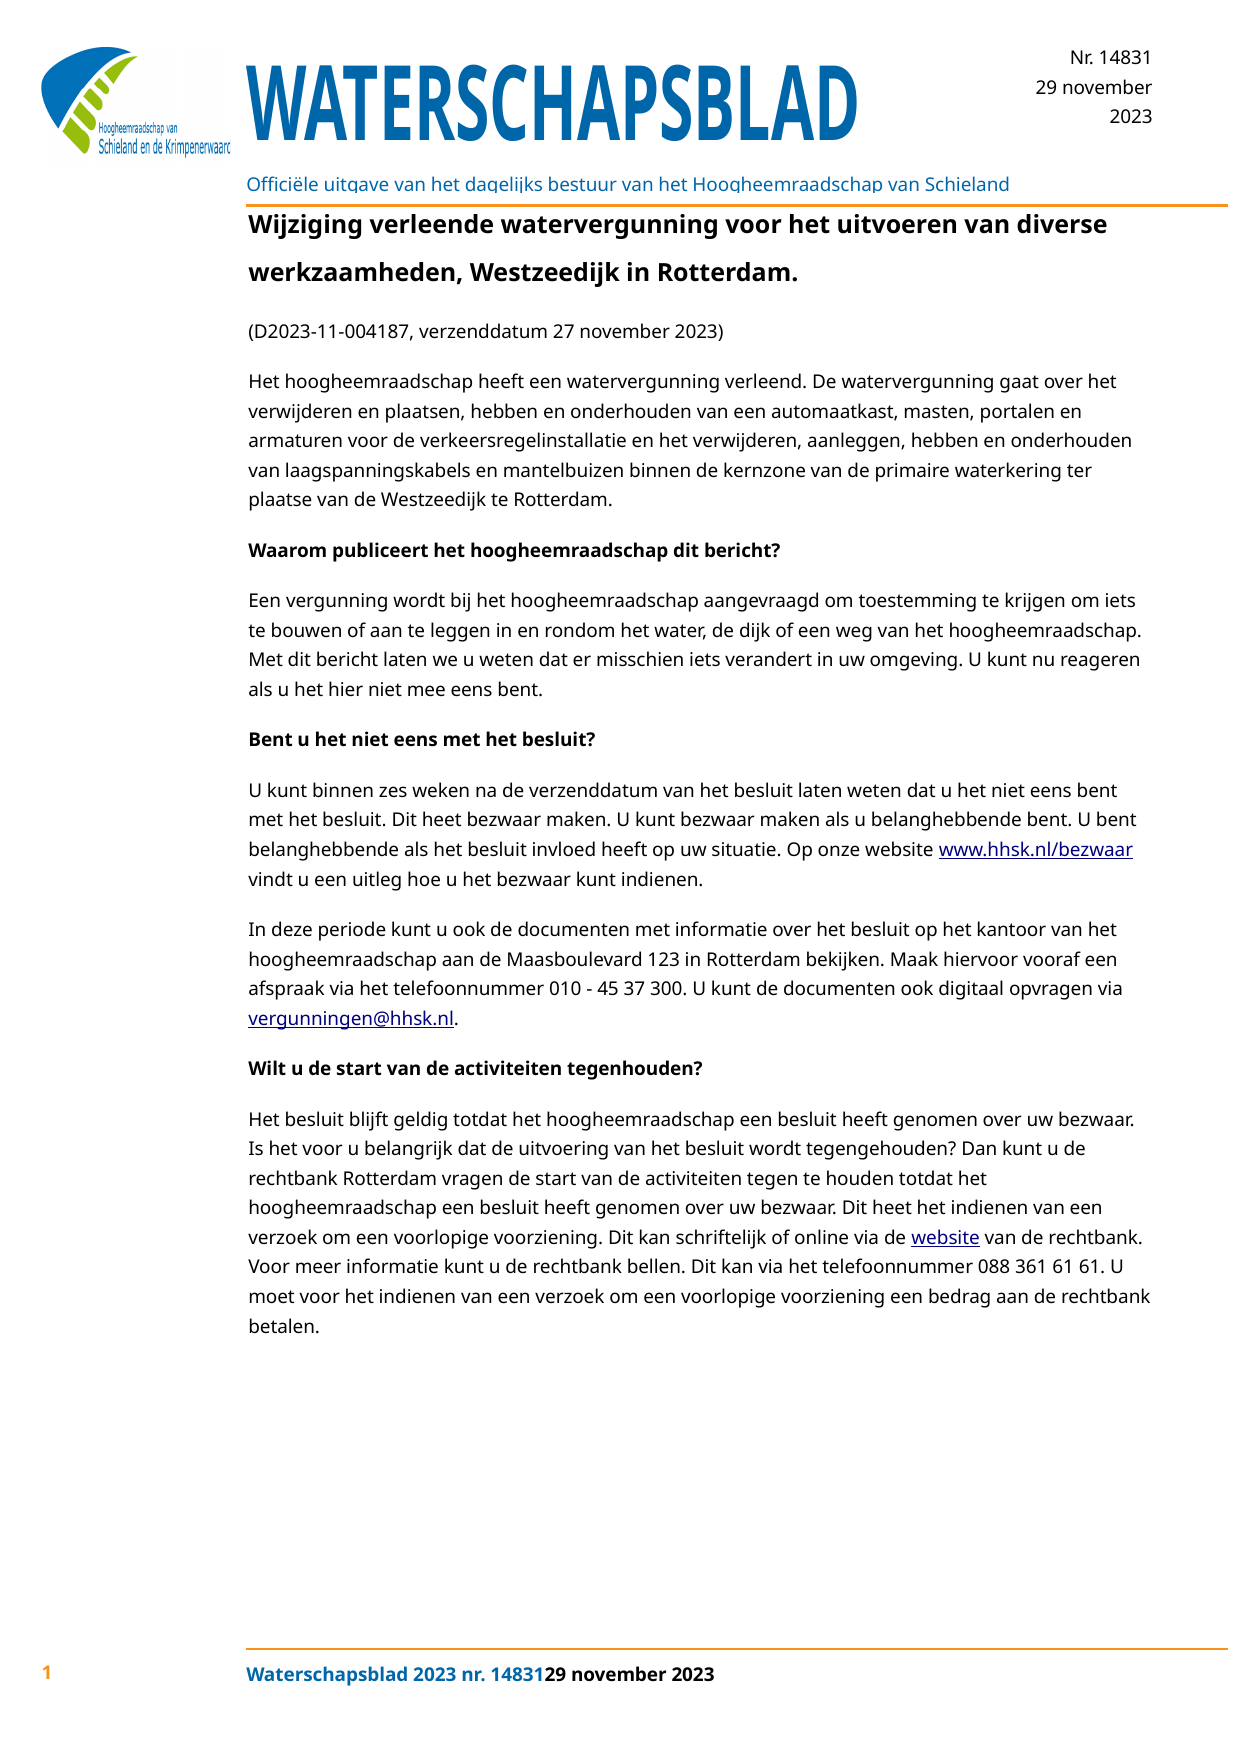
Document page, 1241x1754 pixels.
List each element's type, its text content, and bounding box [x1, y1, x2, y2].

text Het hoogheemraadschap heeft een watervergunning verleend. De watervergunning gaat over het verwijderen en plaatsen, hebben en onderhouden van een automaatkast, masten, portalen en armaturen voor de verkeersregelinstallatie en het verwijderen, aanleggen, hebben en onderhouden van laagspanningskabels en mantelbuizen binnen de kernzone van de primaire waterkering ter plaatse van de Westzeedijk te Rotterdam. [248, 368, 1152, 512]
text Wijziging verleende watervergunning voor het uitvoeren van diverse werkzaamheden, Westzeedijk in Rotterdam. [248, 207, 1152, 288]
text Het besluit blijft geldig totdat het hoogheemraadschap een besluit heeft genomen over uw bezwaar. Is het voor u belangrijk dat de uitvoering van het besluit wordt tegengehouden? Dan kunt u de rechtbank Rotterdam vragen de start van de activiteiten tegen te houden totdat het hoogheemraadschap een besluit heeft genomen over uw bezwaar. Dit heet het indienen van een verzoek om een voorlopige voorziening. Dit kan schriftelijk of online via de website van de rechtbank. Voor meer informatie kunt u de rechtbank bellen. Dit kan via het telefoonnummer 088 361 61 61. U moet voor het indienen van een verzoek om een voorlopige voorziening een bedrag aan de rechtbank betalen. [248, 1106, 1152, 1339]
text Wilt u de start van de activiteiten tegenhouden? [248, 1055, 1152, 1081]
picture [41, 47, 231, 172]
text In deze periode kunt u ook de documenten met informatie over het besluit op het kantoor van het hoogheemraadschap aan de Maasboulevard 123 in Rotterdam bekijken. Maak hiervoor vooraf een afspraak via het telefoonnummer 010 - 45 37 300. U kunt de documenten ook digitaal opvragen via vergunningen@hhsk.nl. [248, 916, 1152, 1031]
text Bent u het niet eens met het besluit? [248, 727, 1152, 752]
text U kunt binnen zes weken na de verzenddatum van het besluit laten weten dat u het niet eens bent met het besluit. Dit heet bezwaar maken. U kunt bezwaar maken als u belanghebbende bent. U bent belanghebbende als het besluit invloed heeft op uw situatie. Op onze website www.hhsk.nl/bezwaar vindt u een uitleg hoe u het bezwaar kunt indienen. [248, 777, 1152, 892]
text Een vergunning wordt bij het hoogheemraadschap aangevraagd om toestemming te krijgen om iets te bouwen of aan te leggen in en rondom het water, de dijk of een weg van het hoogheemraadschap. Met dit bericht laten we u weten dat er misschien iets verandert in uw omgeving. U kunt nu reageren als u het hier niet mee eens bent. [248, 587, 1152, 702]
text Waarom publiceert het hoogheemraadschap dit bericht? [248, 537, 1152, 563]
text (D2023-11-004187, verzenddatum 27 november 2023) [248, 318, 1152, 344]
